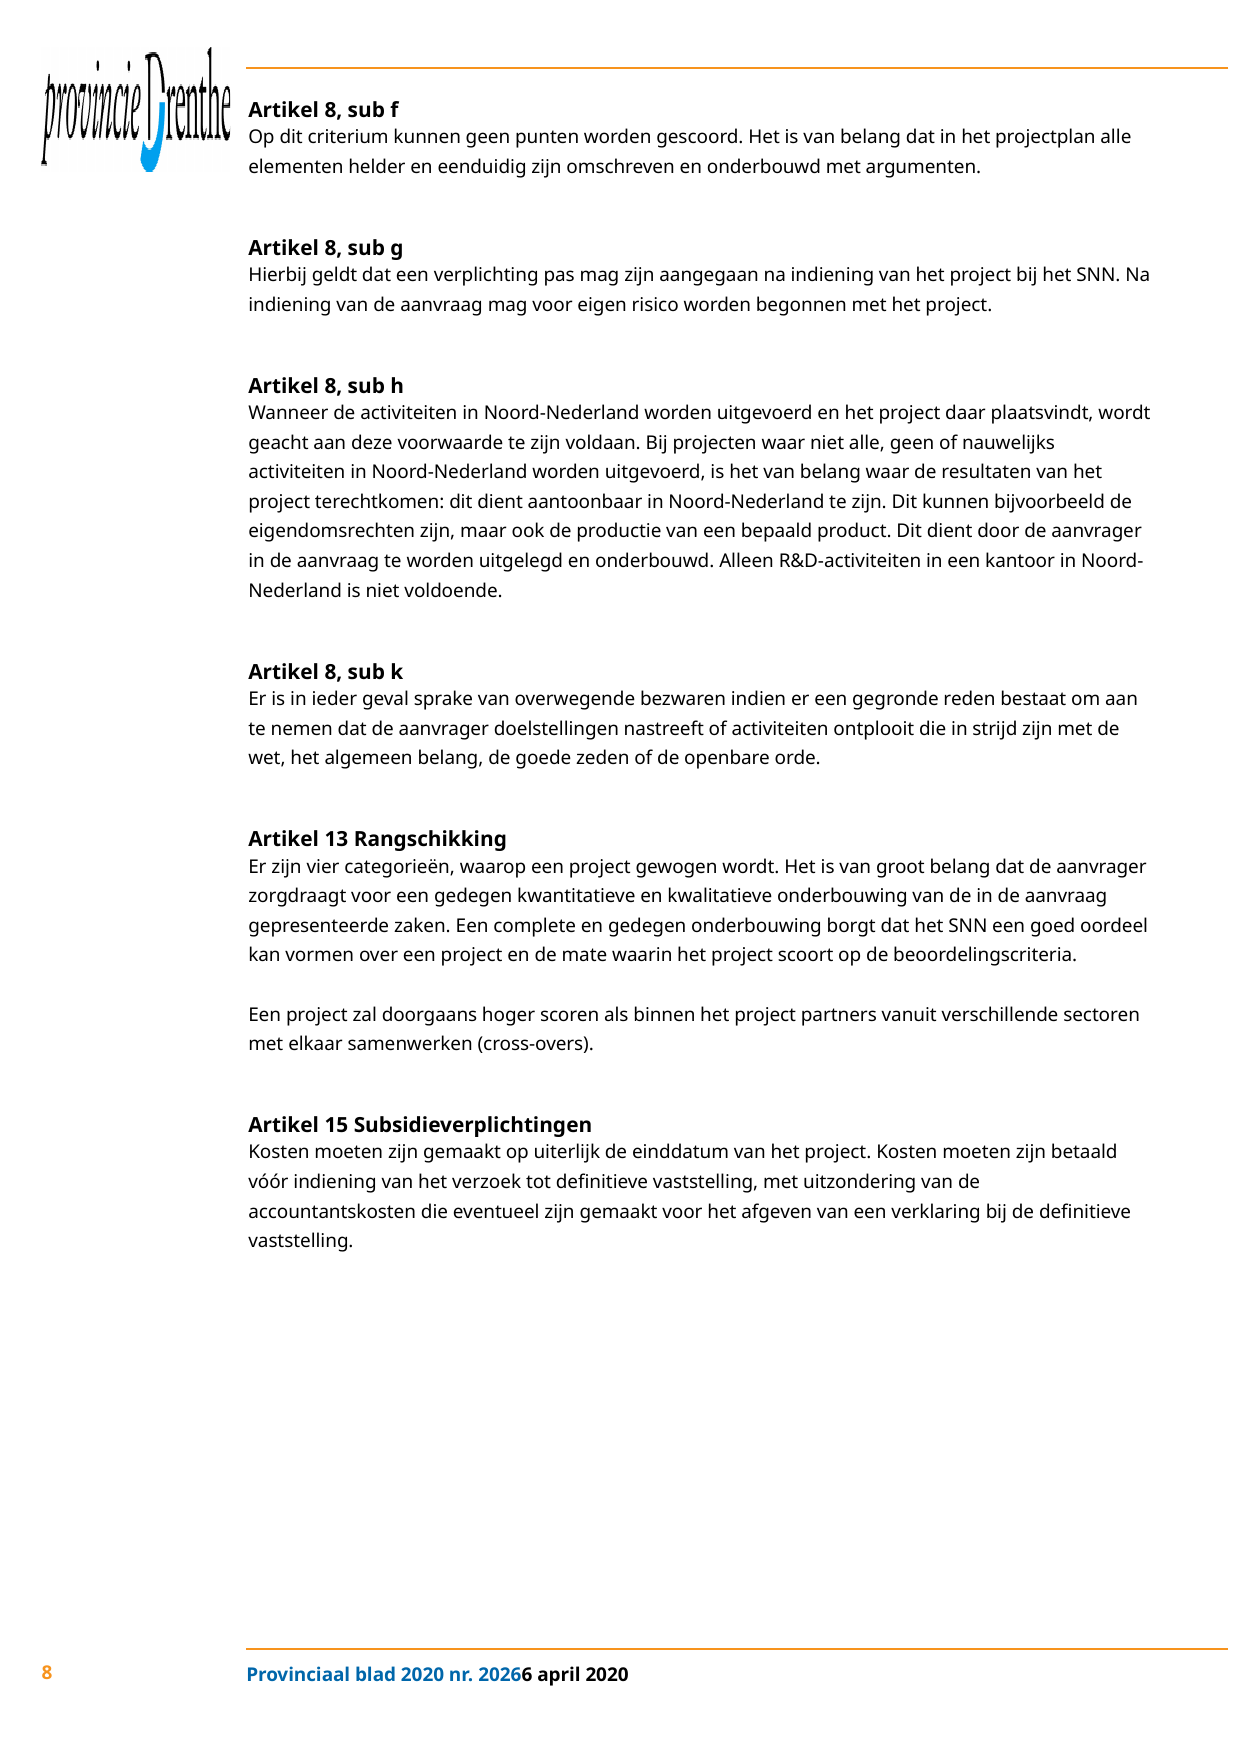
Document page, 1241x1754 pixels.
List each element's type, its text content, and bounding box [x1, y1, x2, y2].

text Artikel 8, sub f [248, 95, 1152, 123]
text Een project zal doorgaans hoger scoren als binnen het project partners vanuit verschillende sectoren met elkaar samenwerken (cross-overs). [248, 1001, 1152, 1056]
text Op dit criterium kunnen geen punten worden gescoord. Het is van belang dat in het projectplan alle elementen helder en eenduidig zijn omschreven en onderbouwd met argumenten. [248, 123, 1152, 178]
picture [41, 47, 231, 172]
text Er zijn vier categorieën, waarop een project gewogen wordt. Het is van groot belang dat de aanvrager zorgdraagt voor een gedegen kwantitatieve en kwalitatieve onderbouwing van de in de aanvraag gepresenteerde zaken. Een complete en gedegen onderbouwing borgt dat het SNN een goed oordeel kan vormen over een project en de mate waarin het project scoort op de beoordelingscriteria. [248, 853, 1152, 967]
text Artikel 13 Rangschikking [248, 824, 1152, 853]
text Artikel 8, sub g [248, 233, 1152, 261]
text Artikel 8, sub h [248, 371, 1152, 399]
text Wanneer de activiteiten in Noord-Nederland worden uitgevoerd en het project daar plaatsvindt, wordt geacht aan deze voorwaarde te zijn voldaan. Bij projecten waar niet alle, geen of nauwelijks activiteiten in Noord-Nederland worden uitgevoerd, is het van belang waar de resultaten van het project terechtkomen: dit dient aantoonbaar in Noord-Nederland te zijn. Dit kunnen bijvoorbeeld de eigendomsrechten zijn, maar ook de productie van een bepaald product. Dit dient door de aanvrager in de aanvraag te worden uitgelegd en onderbouwd. Alleen R&D-activiteiten in een kantoor in Noord-Nederland is niet voldoende. [248, 399, 1152, 602]
text Hierbij geldt dat een verplichting pas mag zijn aangegaan na indiening van het project bij het SNN. Na indiening van de aanvraag mag voor eigen risico worden begonnen met het project. [248, 261, 1152, 317]
text Er is in ieder geval sprake van overwegende bezwaren indien er een gegronde reden bestaat om aan te nemen dat de aanvrager doelstellingen nastreeft of activiteiten ontplooit die in strijd zijn met de wet, het algemeen belang, de goede zeden of de openbare orde. [248, 685, 1152, 770]
text Artikel 15 Subsidieverplichtingen [248, 1110, 1152, 1139]
text Kosten moeten zijn gemaakt op uiterlijk de einddatum van het project. Kosten moeten zijn betaald vóór indiening van het verzoek tot definitieve vaststelling, met uitzondering van de accountantskosten die eventueel zijn gemaakt voor het afgeven van een verklaring bij de definitieve vaststelling. [248, 1139, 1152, 1253]
text Artikel 8, sub k [248, 657, 1152, 685]
